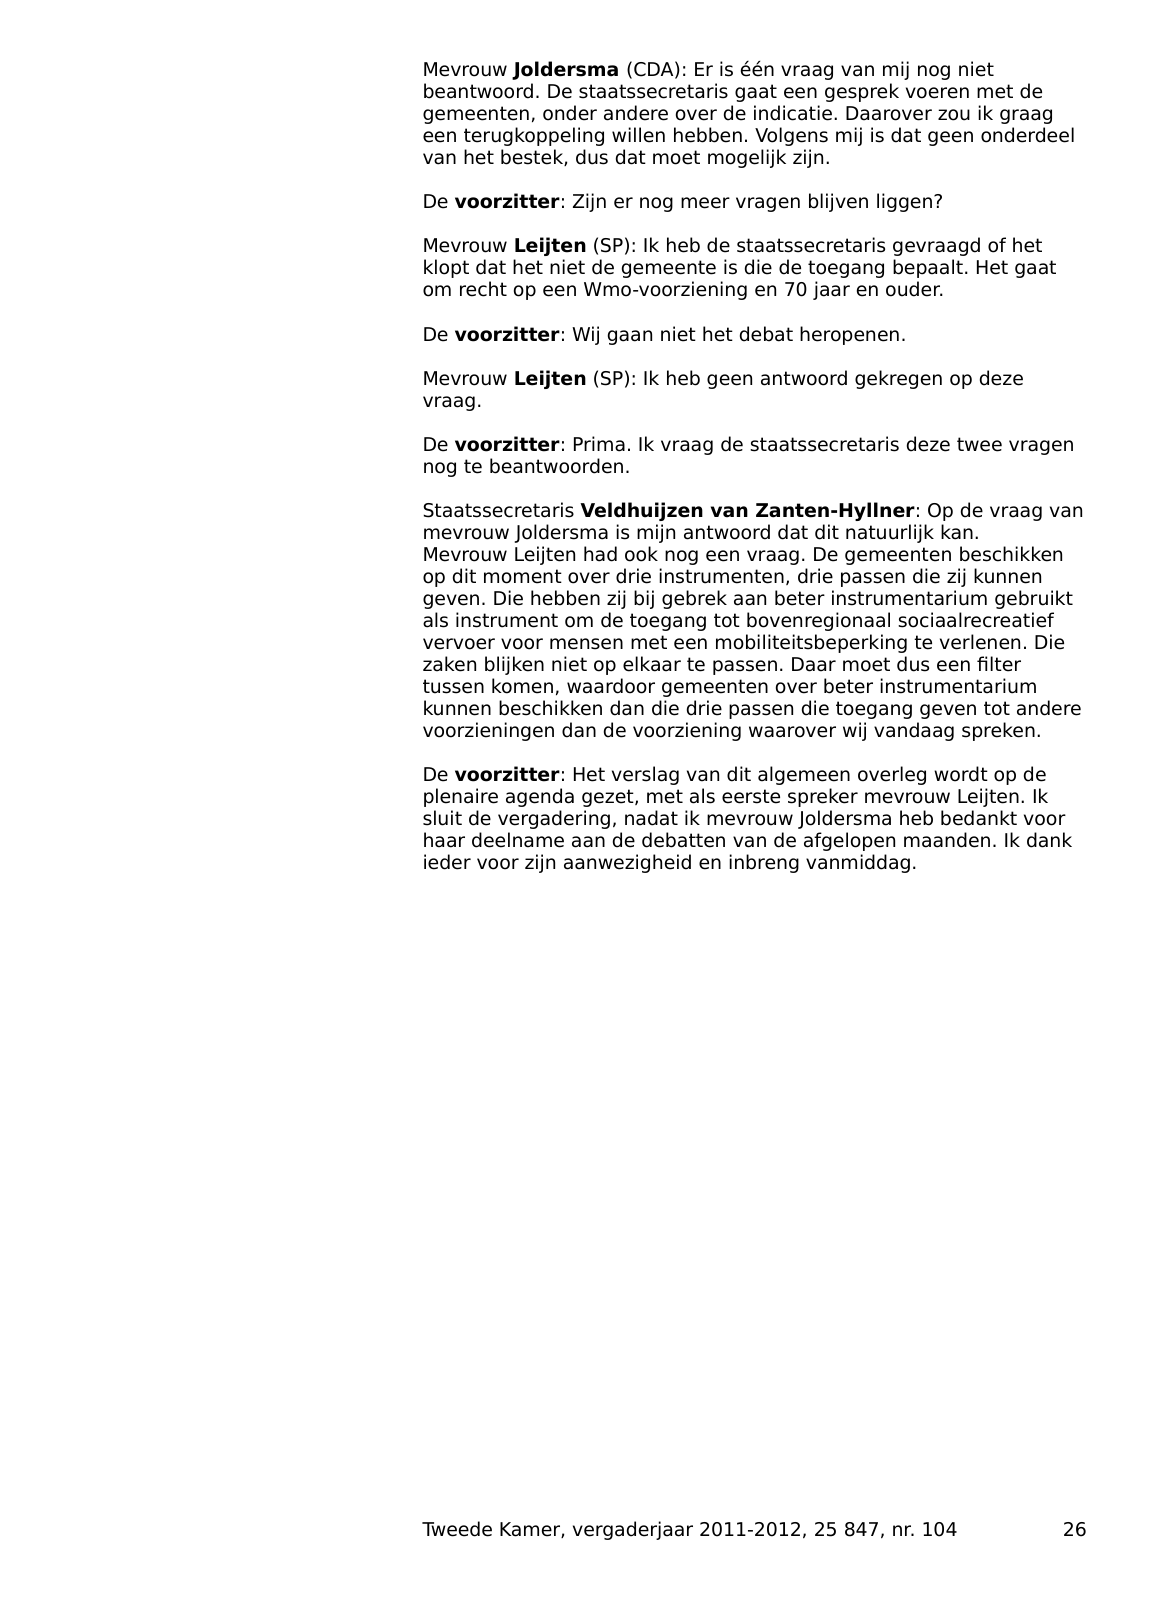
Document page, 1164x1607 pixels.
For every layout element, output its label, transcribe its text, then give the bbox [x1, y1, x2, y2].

text Staatssecretaris Veldhuijzen van Zanten-Hyllner: Op de vraag van mevrouw Joldersma is mijn antwoord dat dit natuurlijk kan. [422, 500, 1087, 544]
text Mevrouw Leijten (SP): Ik heb geen antwoord gekregen op deze vraag. [422, 368, 1087, 412]
text Mevrouw Leijten (SP): Ik heb de staatssecretaris gevraagd of het klopt dat het niet de gemeente is die de toegang bepaalt. Het gaat om recht op een Wmo-voorziening en 70 jaar en ouder. [422, 235, 1087, 301]
text De voorzitter: Zijn er nog meer vragen blijven liggen? [422, 191, 1087, 213]
text Mevrouw Leijten had ook nog een vraag. De gemeenten beschikken op dit moment over drie instrumenten, drie passen die zij kunnen geven. Die hebben zij bij gebrek aan beter instrumentarium gebruikt als instrument om de toegang tot bovenregionaal sociaalrecreatief vervoer voor mensen met een mobiliteitsbeperking te verlenen. Die zaken blijken niet op elkaar te passen. Daar moet dus een filter tussen komen, waardoor gemeenten over beter instrumentarium kunnen beschikken dan die drie passen die toegang geven tot andere voorzieningen dan de voorziening waarover wij vandaag spreken. [422, 544, 1087, 742]
text De voorzitter: Wij gaan niet het debat heropenen. [422, 323, 1087, 345]
text Mevrouw Joldersma (CDA): Er is één vraag van mij nog niet beantwoord. De staatssecretaris gaat een gesprek voeren met de gemeenten, onder andere over de indicatie. Daarover zou ik graag een terugkoppeling willen hebben. Volgens mij is dat geen onderdeel van het bestek, dus dat moet mogelijk zijn. [422, 59, 1087, 169]
text De voorzitter: Het verslag van dit algemeen overleg wordt op de plenaire agenda gezet, met als eerste spreker mevrouw Leijten. Ik sluit de vergadering, nadat ik mevrouw Joldersma heb bedankt voor haar deelname aan de debatten van de afgelopen maanden. Ik dank ieder voor zijn aanwezigheid en inbreng vanmiddag. [422, 764, 1087, 874]
text De voorzitter: Prima. Ik vraag de staatssecretaris deze twee vragen nog te beantwoorden. [422, 434, 1087, 478]
